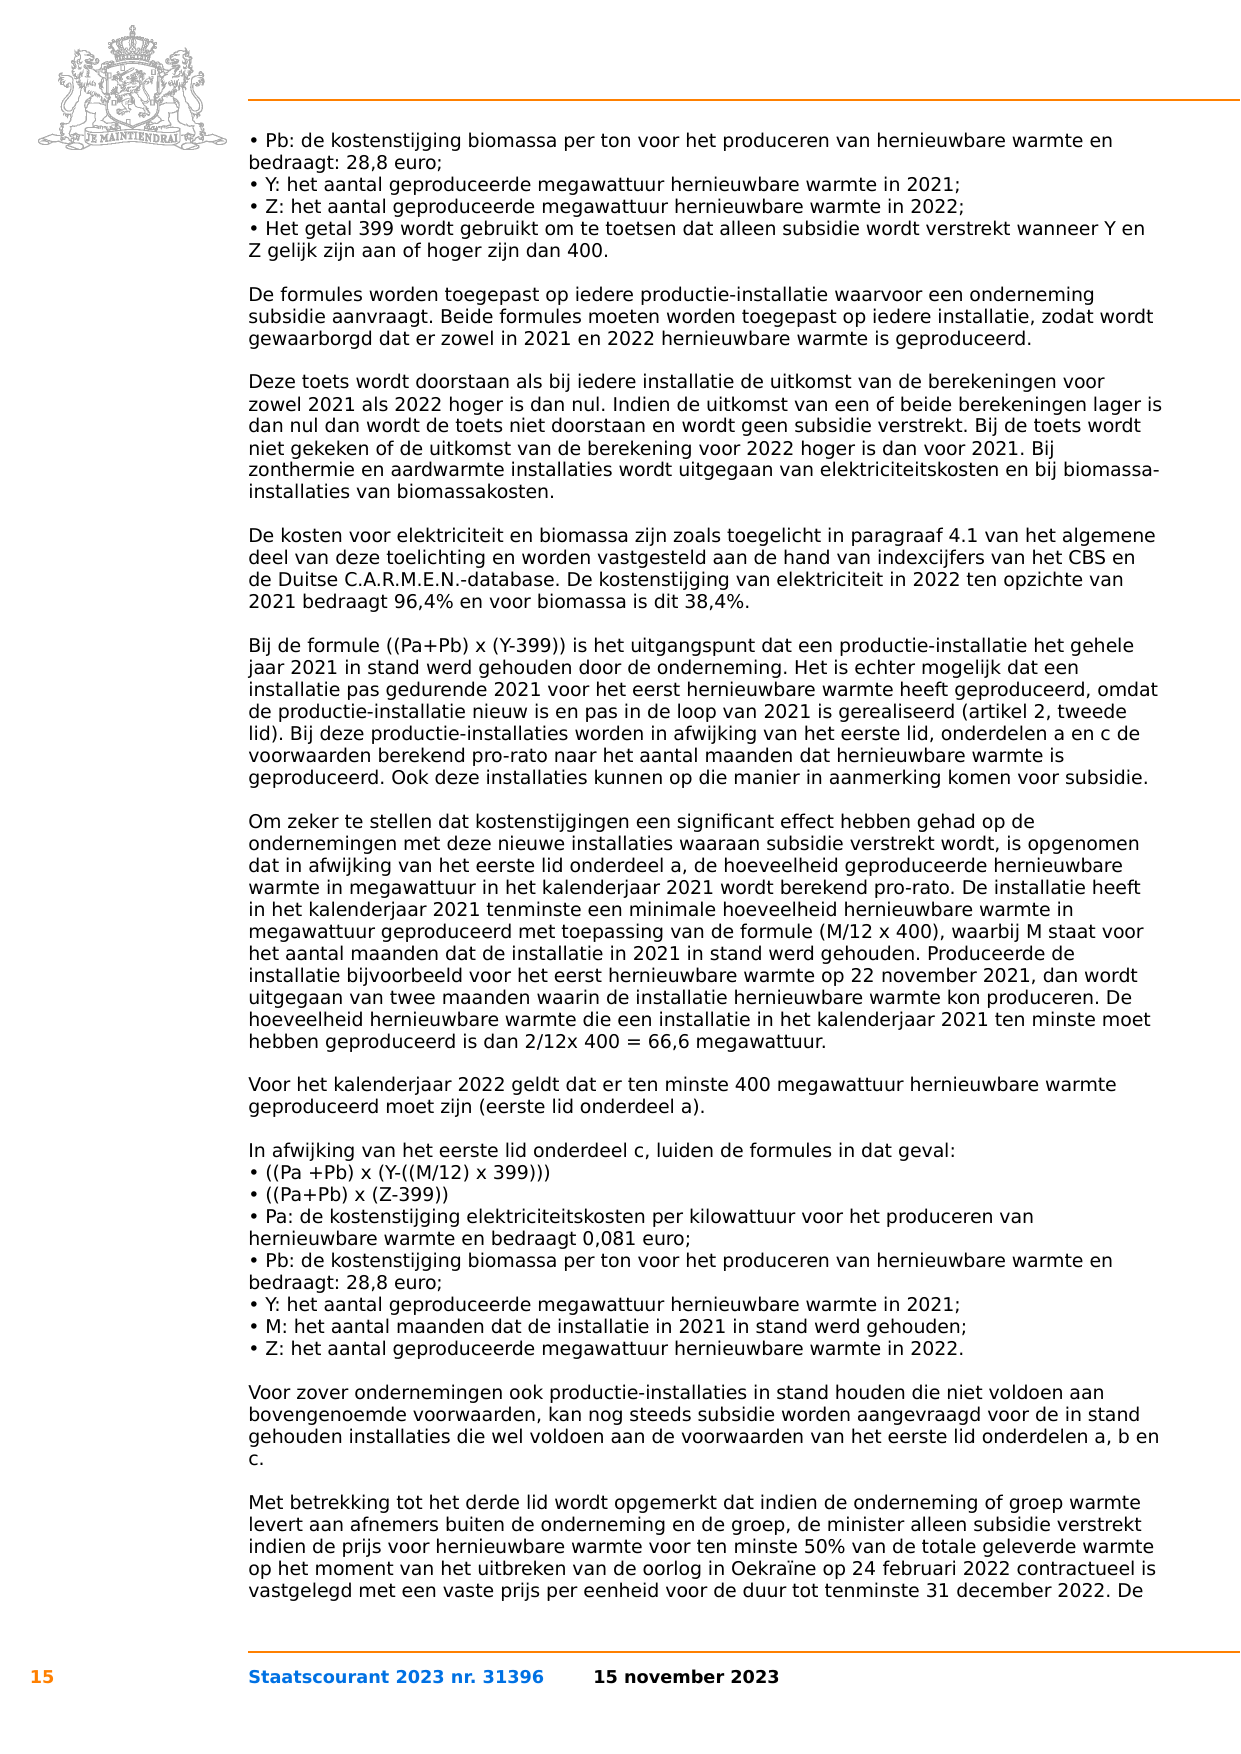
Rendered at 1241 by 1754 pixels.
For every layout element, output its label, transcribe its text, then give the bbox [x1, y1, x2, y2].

text • Het getal 399 wordt gebruikt om te toetsen dat alleen subsidie wordt verstrekt wanneer Y en Z gelijk zijn aan of hoger zijn dan 400. [248, 218, 1163, 262]
text • Pb: de kostenstijging biomassa per ton voor het produceren van hernieuwbare warmte en bedraagt: 28,8 euro; [248, 1250, 1163, 1294]
text Om zeker te stellen dat kostenstijgingen een significant effect hebben gehad op de ondernemingen met deze nieuwe installaties waaraan subsidie verstrekt wordt, is opgenomen dat in afwijking van het eerste lid onderdeel a, de hoeveelheid geproduceerde hernieuwbare warmte in megawattuur in het kalenderjaar 2021 wordt berekend pro-rato. De installatie heeft in het kalenderjaar 2021 tenminste een minimale hoeveelheid hernieuwbare warmte in megawattuur geproduceerd met toepassing van de formule (M/12 x 400), waarbij M staat voor het aantal maanden dat de installatie in 2021 in stand werd gehouden. Produceerde de installatie bijvoorbeeld voor het eerst hernieuwbare warmte op 22 november 2021, dan wordt uitgegaan van twee maanden waarin de installatie hernieuwbare warmte kon produceren. De hoeveelheid hernieuwbare warmte die een installatie in het kalenderjaar 2021 ten minste moet hebben geproduceerd is dan 2/12x 400 = 66,6 megawattuur. [248, 811, 1163, 1052]
text • Pa: de kostenstijging elektriciteitskosten per kilowattuur voor het produceren van hernieuwbare warmte en bedraagt 0,081 euro; [248, 1206, 1163, 1250]
text Voor het kalenderjaar 2022 geldt dat er ten minste 400 megawattuur hernieuwbare warmte geproduceerd moet zijn (eerste lid onderdeel a). [248, 1074, 1163, 1118]
text Met betrekking tot het derde lid wordt opgemerkt dat indien de onderneming of groep warmte levert aan afnemers buiten de onderneming en de groep, de minister alleen subsidie verstrekt indien de prijs voor hernieuwbare warmte voor ten minste 50% van de totale geleverde warmte op het moment van het uitbreken van de oorlog in Oekraïne op 24 februari 2022 contractueel is vastgelegd met een vaste prijs per eenheid voor de duur tot tenminste 31 december 2022. De [248, 1492, 1163, 1602]
text Bij de formule ((Pa+Pb) x (Y-399)) is het uitgangspunt dat een productie-installatie het gehele jaar 2021 in stand werd gehouden door de onderneming. Het is echter mogelijk dat een installatie pas gedurende 2021 voor het eerst hernieuwbare warmte heeft geproduceerd, omdat de productie-installatie nieuw is en pas in de loop van 2021 is gerealiseerd (artikel 2, tweede lid). Bij deze productie-installaties worden in afwijking van het eerste lid, onderdelen a en c de voorwaarden berekend pro-rato naar het aantal maanden dat hernieuwbare warmte is geproduceerd. Ook deze installaties kunnen op die manier in aanmerking komen voor subsidie. [248, 635, 1163, 789]
text • ((Pa +Pb) x (Y-((M/12) x 399))) [248, 1162, 1163, 1184]
text • Pb: de kostenstijging biomassa per ton voor het produceren van hernieuwbare warmte en bedraagt: 28,8 euro; [248, 130, 1163, 174]
picture [38, 25, 227, 150]
text In afwijking van het eerste lid onderdeel c, luiden de formules in dat geval: [248, 1140, 1163, 1162]
text • Y: het aantal geproduceerde megawattuur hernieuwbare warmte in 2021; [248, 1294, 1163, 1316]
text • M: het aantal maanden dat de installatie in 2021 in stand werd gehouden; [248, 1316, 1163, 1338]
text • ((Pa+Pb) x (Z-399)) [248, 1184, 1163, 1206]
text • Y: het aantal geproduceerde megawattuur hernieuwbare warmte in 2021; [248, 174, 1163, 196]
text De kosten voor elektriciteit en biomassa zijn zoals toegelicht in paragraaf 4.1 van het algemene deel van deze toelichting en worden vastgesteld aan de hand van indexcijfers van het CBS en de Duitse C.A.R.M.E.N.-database. De kostenstijging van elektriciteit in 2022 ten opzichte van 2021 bedraagt 96,4% en voor biomassa is dit 38,4%. [248, 525, 1163, 613]
text Deze toets wordt doorstaan als bij iedere installatie de uitkomst van de berekeningen voor zowel 2021 als 2022 hoger is dan nul. Indien de uitkomst van een of beide berekeningen lager is dan nul dan wordt de toets niet doorstaan en wordt geen subsidie verstrekt. Bij de toets wordt niet gekeken of de uitkomst van de berekening voor 2022 hoger is dan voor 2021. Bij zonthermie en aardwarmte installaties wordt uitgegaan van elektriciteitskosten en bij biomassa-installaties van biomassakosten. [248, 371, 1163, 503]
text De formules worden toegepast op iedere productie-installatie waarvoor een onderneming subsidie aanvraagt. Beide formules moeten worden toegepast op iedere installatie, zodat wordt gewaarborgd dat er zowel in 2021 en 2022 hernieuwbare warmte is geproduceerd. [248, 284, 1163, 349]
text • Z: het aantal geproduceerde megawattuur hernieuwbare warmte in 2022; [248, 196, 1163, 218]
text • Z: het aantal geproduceerde megawattuur hernieuwbare warmte in 2022. [248, 1338, 1163, 1360]
text Voor zover ondernemingen ook productie-installaties in stand houden die niet voldoen aan bovengenoemde voorwaarden, kan nog steeds subsidie worden aangevraagd voor de in stand gehouden installaties die wel voldoen aan de voorwaarden van het eerste lid onderdelen a, b en c. [248, 1382, 1163, 1470]
